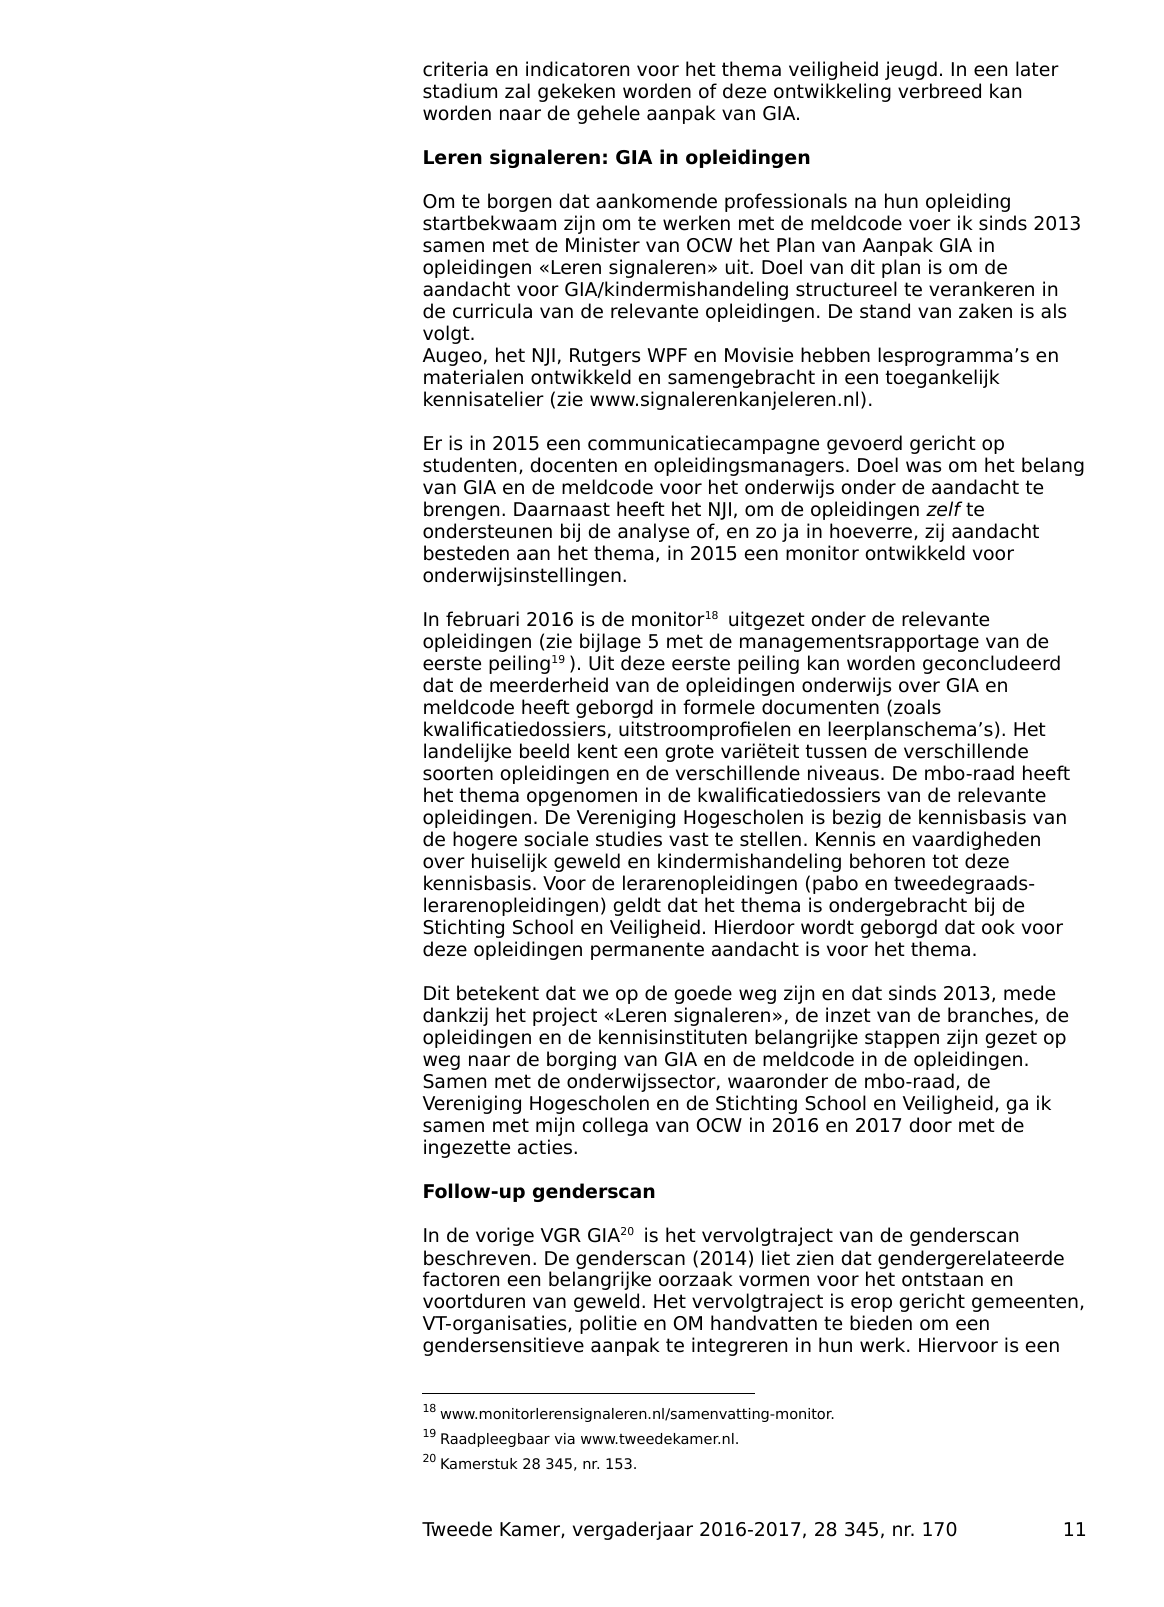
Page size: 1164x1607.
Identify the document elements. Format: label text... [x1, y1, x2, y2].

text www.monitorlerensignaleren.nl/samenvatting-monitor. [422, 1402, 1087, 1424]
subtitle Follow-up genderscan [422, 1181, 1087, 1203]
text Om te borgen dat aankomende professionals na hun opleiding startbekwaam zijn om te werken met de meldcode voer ik sinds 2013 samen met de Minister van OCW het Plan van Aanpak GIA in opleidingen «Leren signaleren» uit. Doel van dit plan is om de aandacht voor GIA/kindermishandeling structureel te verankeren in de curricula van de relevante opleidingen. De stand van zaken is als volgt. [422, 191, 1087, 345]
text criteria en indicatoren voor het thema veiligheid jeugd. In een later stadium zal gekeken worden of deze ontwikkeling verbreed kan worden naar de gehele aanpak van GIA. [422, 59, 1087, 125]
text Kamerstuk 28 345, nr. 153. [422, 1452, 1087, 1474]
text Raadpleegbaar via www.tweedekamer.nl. [422, 1427, 1087, 1449]
text In februari 2016 is de monitor uitgezet onder de relevante opleidingen (zie bijlage 5 met de managementsrapportage van de eerste peiling). Uit deze eerste peiling kan worden geconcludeerd dat de meerderheid van de opleidingen onderwijs over GIA en meldcode heeft geborgd in formele documenten (zoals kwalificatiedossiers, uitstroomprofielen en leerplanschema’s). Het landelijke beeld kent een grote variëteit tussen de verschillende soorten opleidingen en de verschillende niveaus. De mbo-raad heeft het thema opgenomen in de kwalificatiedossiers van de relevante opleidingen. De Vereniging Hogescholen is bezig de kennisbasis van de hogere sociale studies vast te stellen. Kennis en vaardigheden over huiselijk geweld en kindermishandeling behoren tot deze kennisbasis. Voor de lerarenopleidingen (pabo en tweedegraads-lerarenopleidingen) geldt dat het thema is ondergebracht bij de Stichting School en Veiligheid. Hierdoor wordt geborgd dat ook voor deze opleidingen permanente aandacht is voor het thema. [422, 609, 1087, 961]
text Augeo, het NJI, Rutgers WPF en Movisie hebben lesprogramma’s en materialen ontwikkeld en samengebracht in een toegankelijk kennisatelier (zie www.signalerenkanjeleren.nl). [422, 345, 1087, 411]
text Dit betekent dat we op de goede weg zijn en dat sinds 2013, mede dankzij het project «Leren signaleren», de inzet van de branches, de opleidingen en de kennisinstituten belangrijke stappen zijn gezet op weg naar de borging van GIA en de meldcode in de opleidingen. Samen met de onderwijssector, waaronder de mbo-raad, de Vereniging Hogescholen en de Stichting School en Veiligheid, ga ik samen met mijn collega van OCW in 2016 en 2017 door met de ingezette acties. [422, 983, 1087, 1159]
text Er is in 2015 een communicatiecampagne gevoerd gericht op studenten, docenten en opleidingsmanagers. Doel was om het belang van GIA en de meldcode voor het onderwijs onder de aandacht te brengen. Daarnaast heeft het NJI, om de opleidingen zelf te ondersteunen bij de analyse of, en zo ja in hoeverre, zij aandacht besteden aan het thema, in 2015 een monitor ontwikkeld voor onderwijsinstellingen. [422, 433, 1087, 587]
text In de vorige VGR GIA is het vervolgtraject van de genderscan beschreven. De genderscan (2014) liet zien dat gendergerelateerde factoren een belangrijke oorzaak vormen voor het ontstaan en voortduren van geweld. Het vervolgtraject is erop gericht gemeenten, VT-organisaties, politie en OM handvatten te bieden om een gendersensitieve aanpak te integreren in hun werk. Hiervoor is een [422, 1225, 1087, 1357]
subtitle Leren signaleren: GIA in opleidingen [422, 147, 1087, 169]
